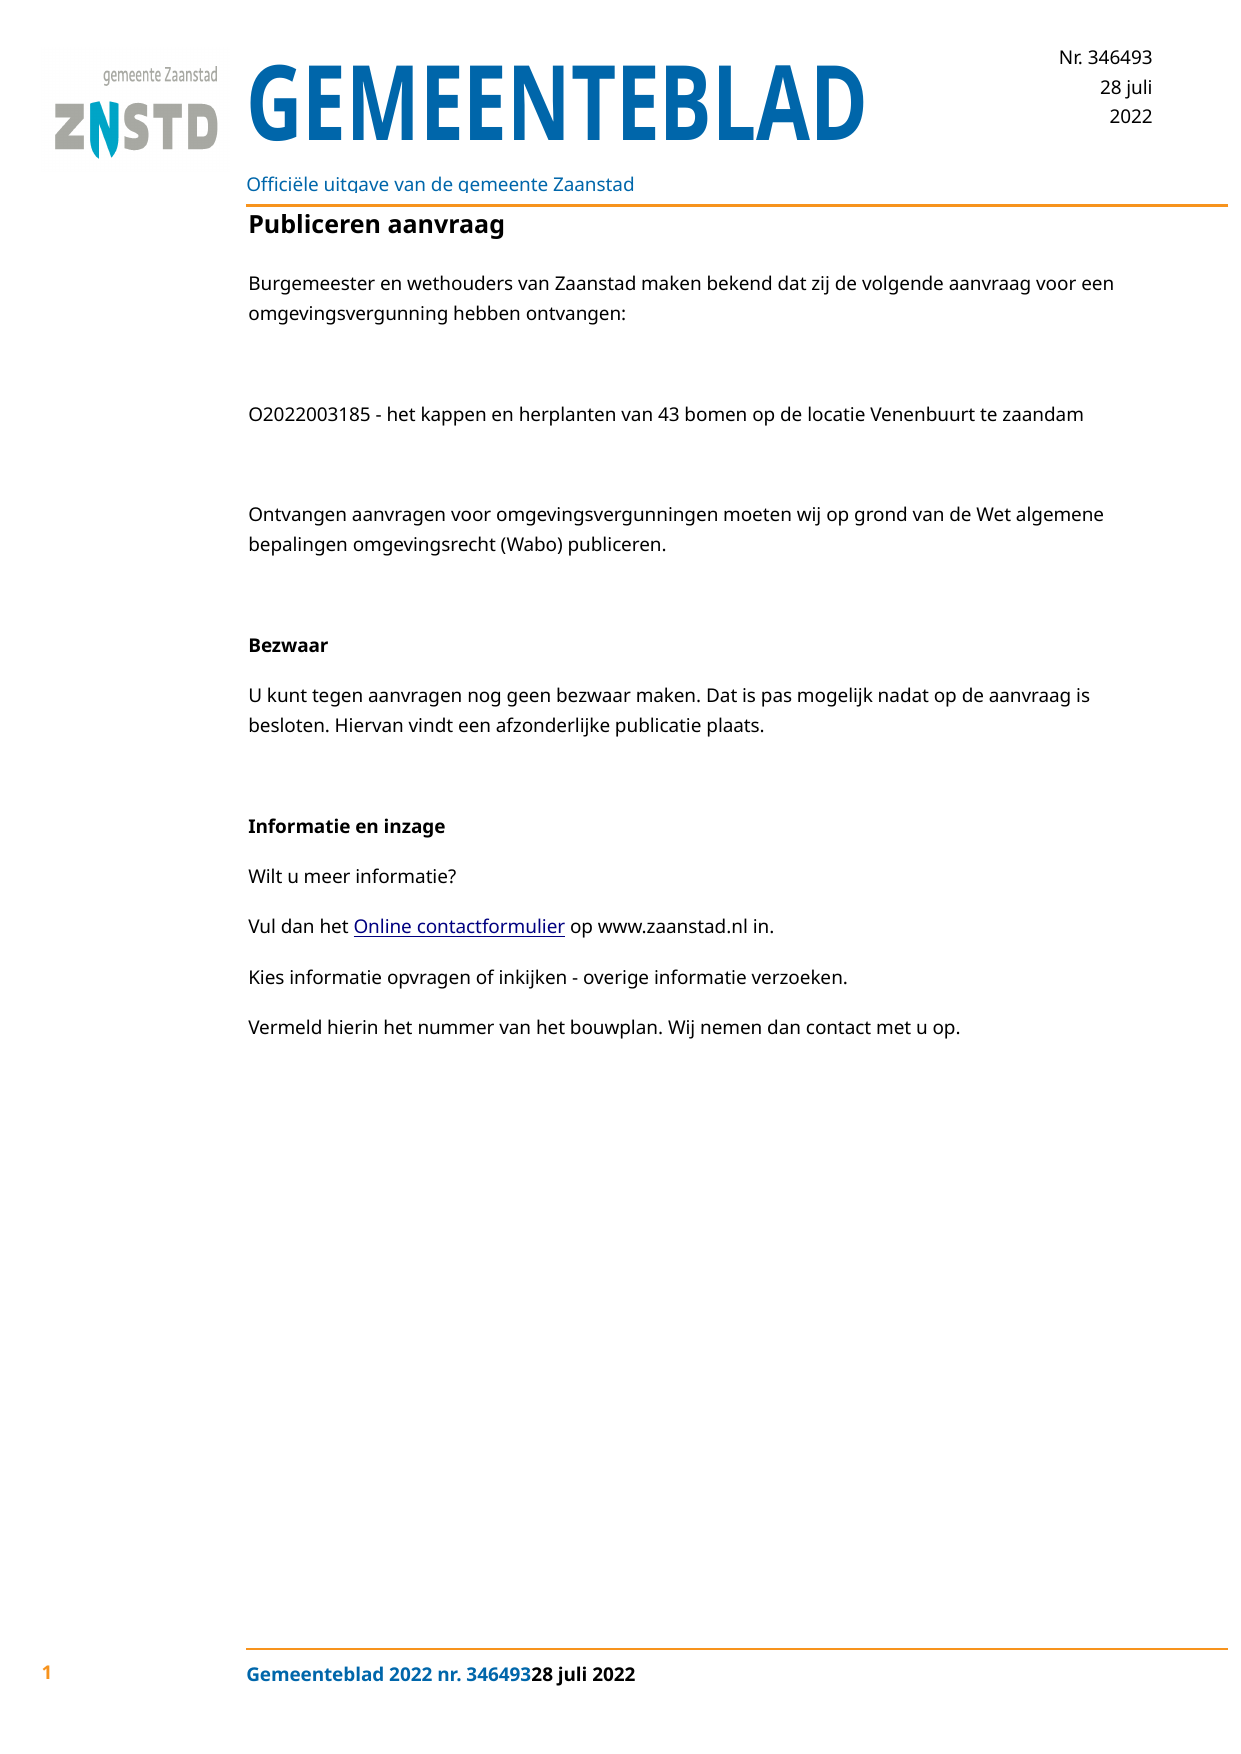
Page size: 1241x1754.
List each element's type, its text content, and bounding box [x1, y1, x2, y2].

text Bezwaar [248, 632, 1152, 658]
text Informatie en inzage [248, 813, 1152, 838]
text U kunt tegen aanvragen nog geen bezwaar maken. Dat is pas mogelijk nadat op de aanvraag is besloten. Hiervan vindt een afzonderlijke publicatie plaats. [248, 682, 1152, 738]
text Kies informatie opvragen of inkijken - overige informatie verzoeken. [248, 964, 1152, 990]
picture [41, 47, 231, 172]
text O2022003185 - het kappen en herplanten van 43 bomen op de locatie Venenbuurt te zaandam [248, 401, 1152, 426]
text Vul dan het Online contactformulier op www.zaanstad.nl in. [248, 914, 1152, 939]
text Burgemeester en wethouders van Zaanstad maken bekend dat zij de volgende aanvraag voor een omgevingsvergunning hebben ontvangen: [248, 270, 1152, 326]
text Ontvangen aanvragen voor omgevingsvergunningen moeten wij op grond van de Wet algemene bepalingen omgevingsrecht (Wabo) publiceren. [248, 502, 1152, 557]
text Vermeld hierin het nummer van het bouwplan. Wij nemen dan contact met u op. [248, 1014, 1152, 1040]
text Wilt u meer informatie? [248, 863, 1152, 889]
text Publiceren aanvraag [248, 207, 1152, 241]
